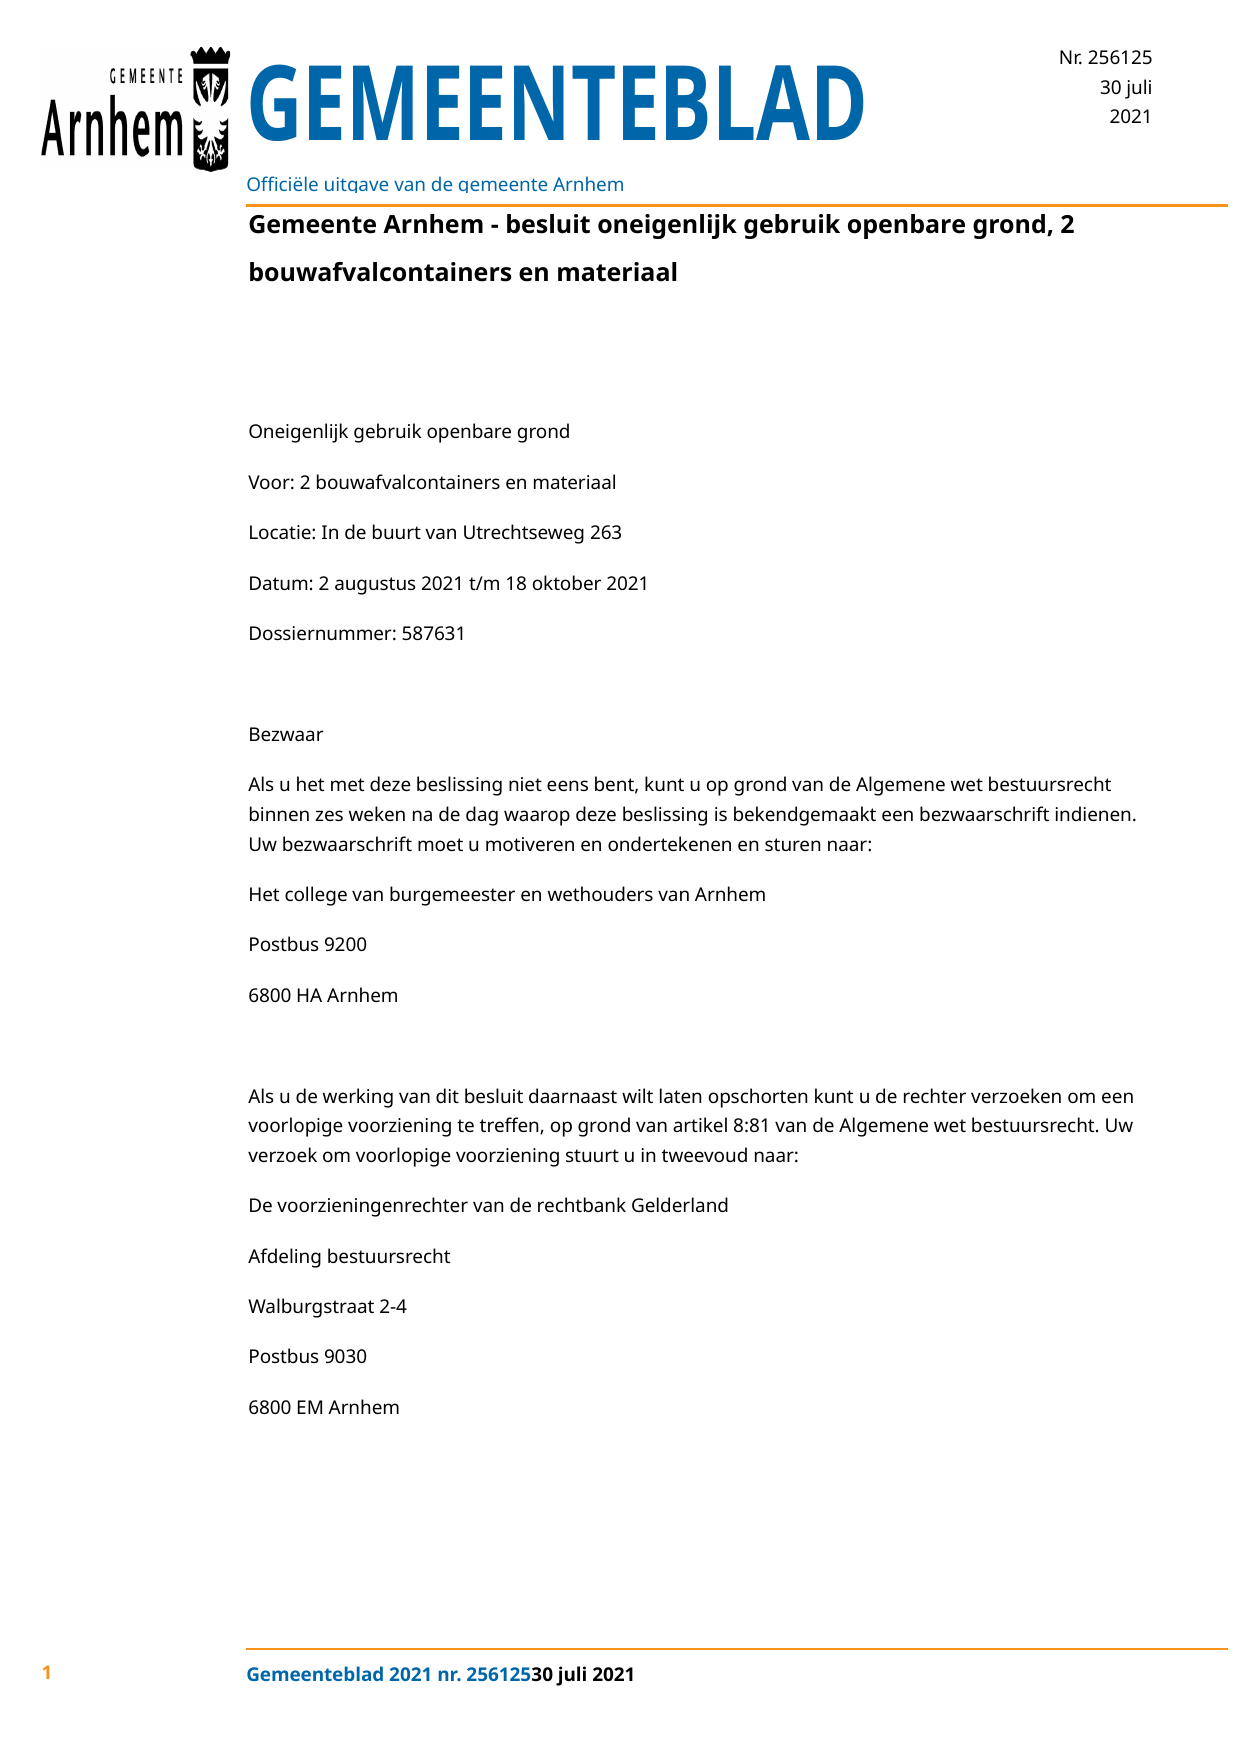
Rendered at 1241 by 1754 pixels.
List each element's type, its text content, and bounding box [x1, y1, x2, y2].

text 6800 HA Arnhem [248, 982, 1152, 1008]
text Locatie: In de buurt van Utrechtseweg 263 [248, 519, 1152, 545]
text Als u het met deze beslissing niet eens bent, kunt u op grond van de Algemene wet bestuursrecht binnen zes weken na de dag waarop deze beslissing is bekendgemaakt een bezwaarschrift indienen. Uw bezwaarschrift moet u motiveren en ondertekenen en sturen naar: [248, 772, 1152, 857]
text Voor: 2 bouwafvalcontainers en materiaal [248, 469, 1152, 495]
text Postbus 9200 [248, 932, 1152, 957]
text 6800 EM Arnhem [248, 1394, 1152, 1420]
text Walburgstraat 2-4 [248, 1293, 1152, 1319]
text Als u de werking van dit besluit daarnaast wilt laten opschorten kunt u de rechter verzoeken om een voorlopige voorziening te treffen, op grond van artikel 8:81 van de Algemene wet bestuursrecht. Uw verzoek om voorlopige voorziening stuurt u in tweevoud naar: [248, 1083, 1152, 1168]
text Datum: 2 augustus 2021 t/m 18 oktober 2021 [248, 570, 1152, 596]
text Gemeente Arnhem - besluit oneigenlijk gebruik openbare grond, 2 bouwafvalcontainers en materiaal [248, 207, 1152, 288]
text Oneigenlijk gebruik openbare grond [248, 419, 1152, 444]
text Dossiernummer: 587631 [248, 620, 1152, 646]
picture [41, 47, 231, 172]
text Postbus 9030 [248, 1344, 1152, 1369]
text Afdeling bestuursrecht [248, 1243, 1152, 1269]
text Het college van burgemeester en wethouders van Arnhem [248, 881, 1152, 907]
text Bezwaar [248, 721, 1152, 747]
text De voorzieningenrechter van de rechtbank Gelderland [248, 1192, 1152, 1218]
